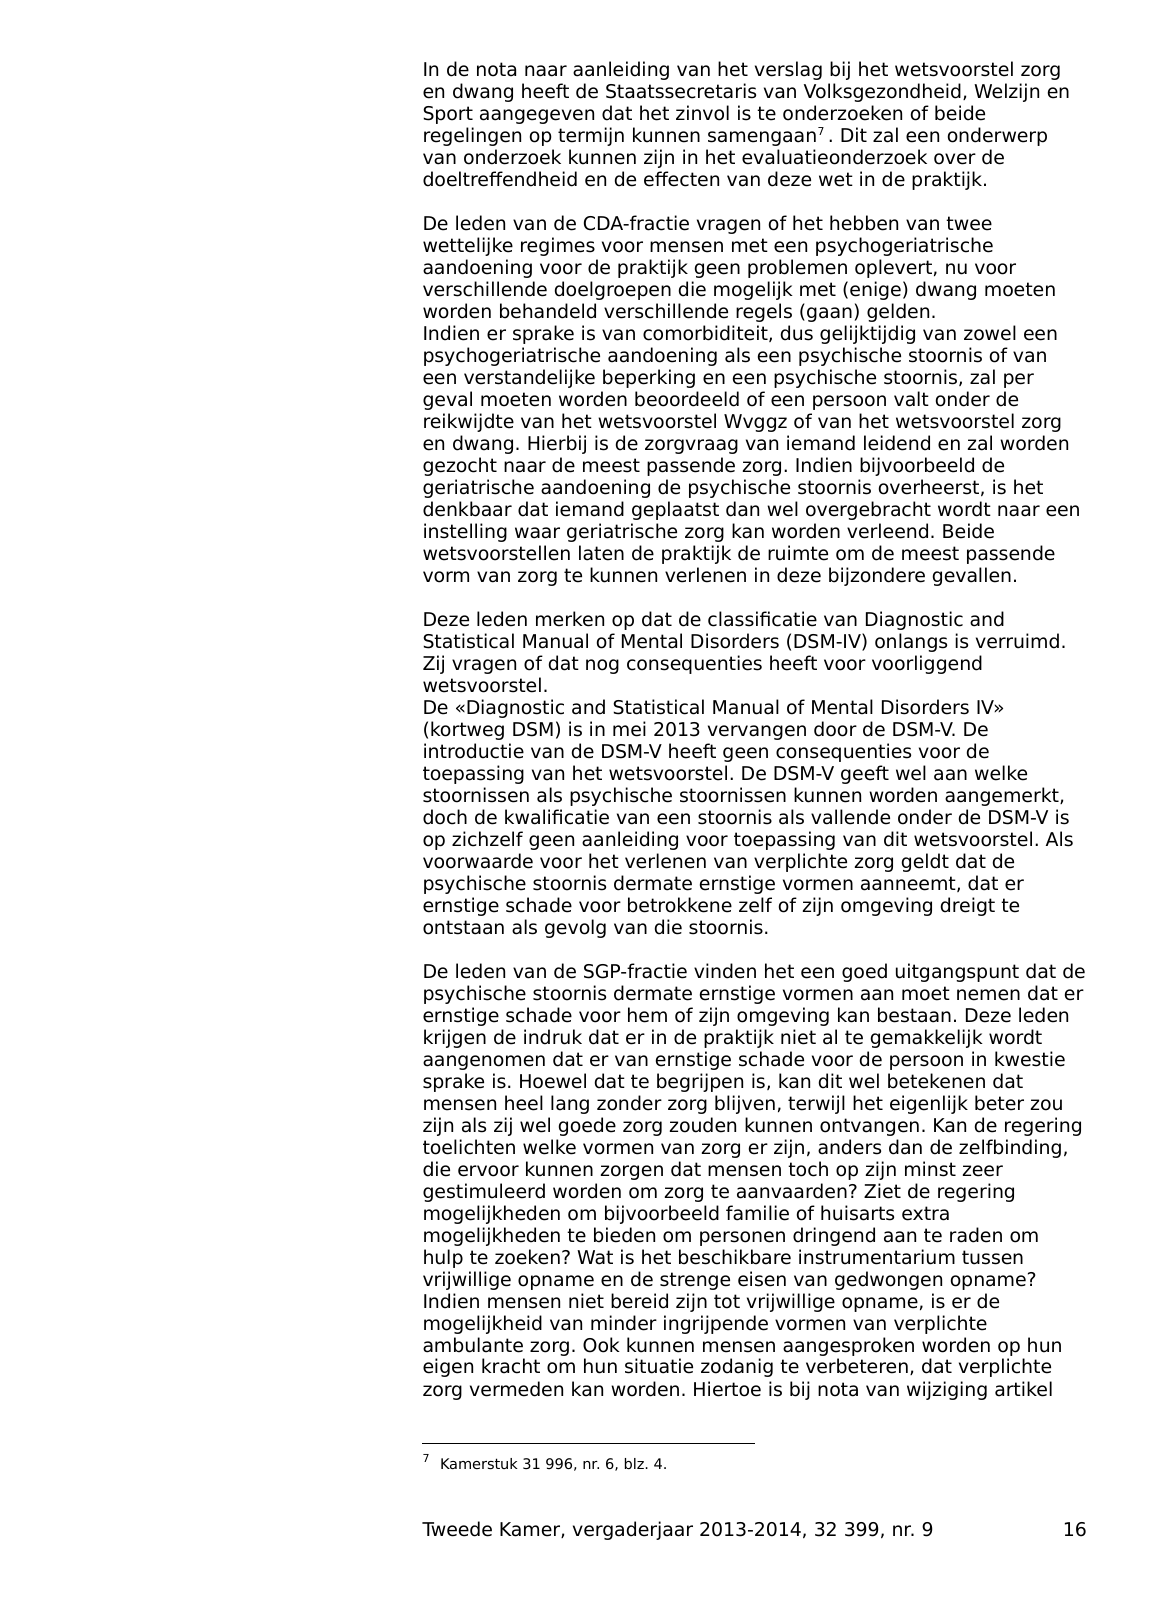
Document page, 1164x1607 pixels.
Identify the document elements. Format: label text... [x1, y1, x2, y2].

text De leden van de CDA-fractie vragen of het hebben van twee wettelijke regimes voor mensen met een psychogeriatrische aandoening voor de praktijk geen problemen oplevert, nu voor verschillende doelgroepen die mogelijk met (enige) dwang moeten worden behandeld verschillende regels (gaan) gelden. [422, 213, 1087, 323]
text De leden van de SGP-fractie vinden het een goed uitgangspunt dat de psychische stoornis dermate ernstige vormen aan moet nemen dat er ernstige schade voor hem of zijn omgeving kan bestaan. Deze leden krijgen de indruk dat er in de praktijk niet al te gemakkelijk wordt aangenomen dat er van ernstige schade voor de persoon in kwestie sprake is. Hoewel dat te begrijpen is, kan dit wel betekenen dat mensen heel lang zonder zorg blijven, terwijl het eigenlijk beter zou zijn als zij wel goede zorg zouden kunnen ontvangen. Kan de regering toelichten welke vormen van zorg er zijn, anders dan de zelfbinding, die ervoor kunnen zorgen dat mensen toch op zijn minst zeer gestimuleerd worden om zorg te aanvaarden? Ziet de regering mogelijkheden om bijvoorbeeld familie of huisarts extra mogelijkheden te bieden om personen dringend aan te raden om hulp te zoeken? Wat is het beschikbare instrumentarium tussen vrijwillige opname en de strenge eisen van gedwongen opname? [422, 961, 1087, 1291]
text Deze leden merken op dat de classificatie van Diagnostic and Statistical Manual of Mental Disorders (DSM-IV) onlangs is verruimd. Zij vragen of dat nog consequenties heeft voor voorliggend wetsvoorstel. [422, 609, 1087, 697]
text Indien mensen niet bereid zijn tot vrijwillige opname, is er de mogelijkheid van minder ingrijpende vormen van verplichte ambulante zorg. Ook kunnen mensen aangesproken worden op hun eigen kracht om hun situatie zodanig te verbeteren, dat verplichte zorg vermeden kan worden. Hiertoe is bij nota van wijziging artikel [422, 1291, 1087, 1400]
text Kamerstuk 31 996, nr. 6, blz. 4. [422, 1452, 1087, 1474]
text In de nota naar aanleiding van het verslag bij het wetsvoorstel zorg en dwang heeft de Staatssecretaris van Volksgezondheid, Welzijn en Sport aangegeven dat het zinvol is te onderzoeken of beide regelingen op termijn kunnen samengaan. Dit zal een onderwerp van onderzoek kunnen zijn in het evaluatieonderzoek over de doeltreffendheid en de effecten van deze wet in de praktijk. [422, 59, 1087, 191]
text De «Diagnostic and Statistical Manual of Mental Disorders IV» (kortweg DSM) is in mei 2013 vervangen door de DSM-V. De introductie van de DSM-V heeft geen consequenties voor de toepassing van het wetsvoorstel. De DSM-V geeft wel aan welke stoornissen als psychische stoornissen kunnen worden aangemerkt, doch de kwalificatie van een stoornis als vallende onder de DSM-V is op zichzelf geen aanleiding voor toepassing van dit wetsvoorstel. Als voorwaarde voor het verlenen van verplichte zorg geldt dat de psychische stoornis dermate ernstige vormen aanneemt, dat er ernstige schade voor betrokkene zelf of zijn omgeving dreigt te ontstaan als gevolg van die stoornis. [422, 697, 1087, 939]
text Indien er sprake is van comorbiditeit, dus gelijktijdig van zowel een psychogeriatrische aandoening als een psychische stoornis of van een verstandelijke beperking en een psychische stoornis, zal per geval moeten worden beoordeeld of een persoon valt onder de reikwijdte van het wetsvoorstel Wvggz of van het wetsvoorstel zorg en dwang. Hierbij is de zorgvraag van iemand leidend en zal worden gezocht naar de meest passende zorg. Indien bijvoorbeeld de geriatrische aandoening de psychische stoornis overheerst, is het denkbaar dat iemand geplaatst dan wel overgebracht wordt naar een instelling waar geriatrische zorg kan worden verleend. Beide wetsvoorstellen laten de praktijk de ruimte om de meest passende vorm van zorg te kunnen verlenen in deze bijzondere gevallen. [422, 323, 1087, 587]
